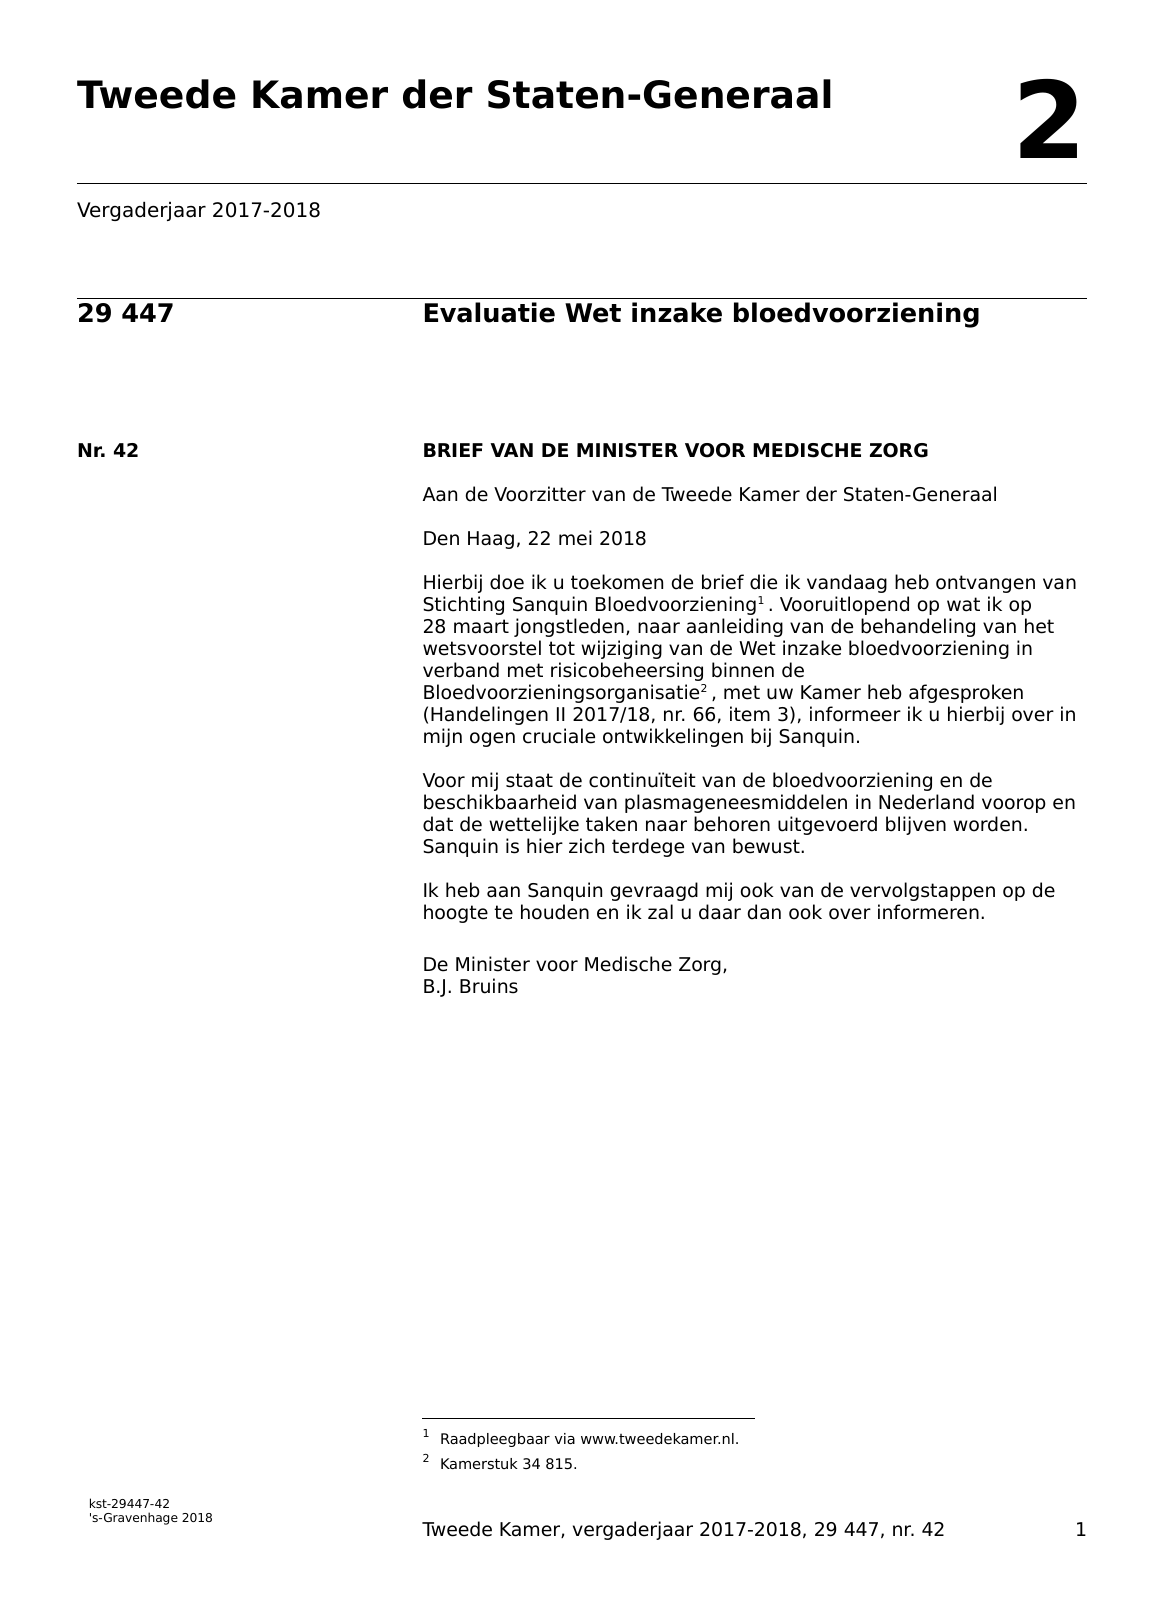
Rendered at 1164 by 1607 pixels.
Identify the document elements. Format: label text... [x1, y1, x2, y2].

text Hierbij doe ik u toekomen de brief die ik vandaag heb ontvangen van Stichting Sanquin Bloedvoorziening. Vooruitlopend op wat ik op 28 maart jongstleden, naar aanleiding van de behandeling van het wetsvoorstel tot wijziging van de Wet inzake bloedvoorziening in verband met risicobeheersing binnen de Bloedvoorzieningsorganisatie, met uw Kamer heb afgesproken (Handelingen II 2017/18, nr. 66, item 3), informeer ik u hierbij over in mijn ogen cruciale ontwikkelingen bij Sanquin. [422, 572, 1087, 748]
subtitle 29 447 Evaluatie Wet inzake bloedvoorziening [77, 299, 1087, 329]
text De Minister voor Medische Zorg, B.J. Bruins [422, 954, 1087, 998]
text kst-29447-42 [88, 1497, 323, 1511]
table_header 2 [886, 59, 1087, 183]
text Ik heb aan Sanquin gevraagd mij ook van de vervolgstappen op de hoogte te houden en ik zal u daar dan ook over informeren. [422, 880, 1087, 924]
table_header Tweede Kamer der Staten-Generaal [77, 59, 886, 183]
subtitle Nr. 42 BRIEF VAN DE MINISTER VOOR MEDISCHE ZORG [77, 440, 1087, 462]
text Kamerstuk 34 815. [422, 1452, 1087, 1474]
table_cell Vergaderjaar 2017-2018 [77, 184, 1087, 298]
text Aan de Voorzitter van de Tweede Kamer der Staten-Generaal [422, 484, 1087, 506]
text Raadpleegbaar via www.tweedekamer.nl. [422, 1427, 1087, 1449]
text 's-Gravenhage 2018 [88, 1511, 323, 1525]
text Voor mij staat de continuïteit van de bloedvoorziening en de beschikbaarheid van plasmageneesmiddelen in Nederland voorop en dat de wettelijke taken naar behoren uitgevoerd blijven worden. Sanquin is hier zich terdege van bewust. [422, 770, 1087, 858]
text Den Haag, 22 mei 2018 [422, 528, 1087, 550]
